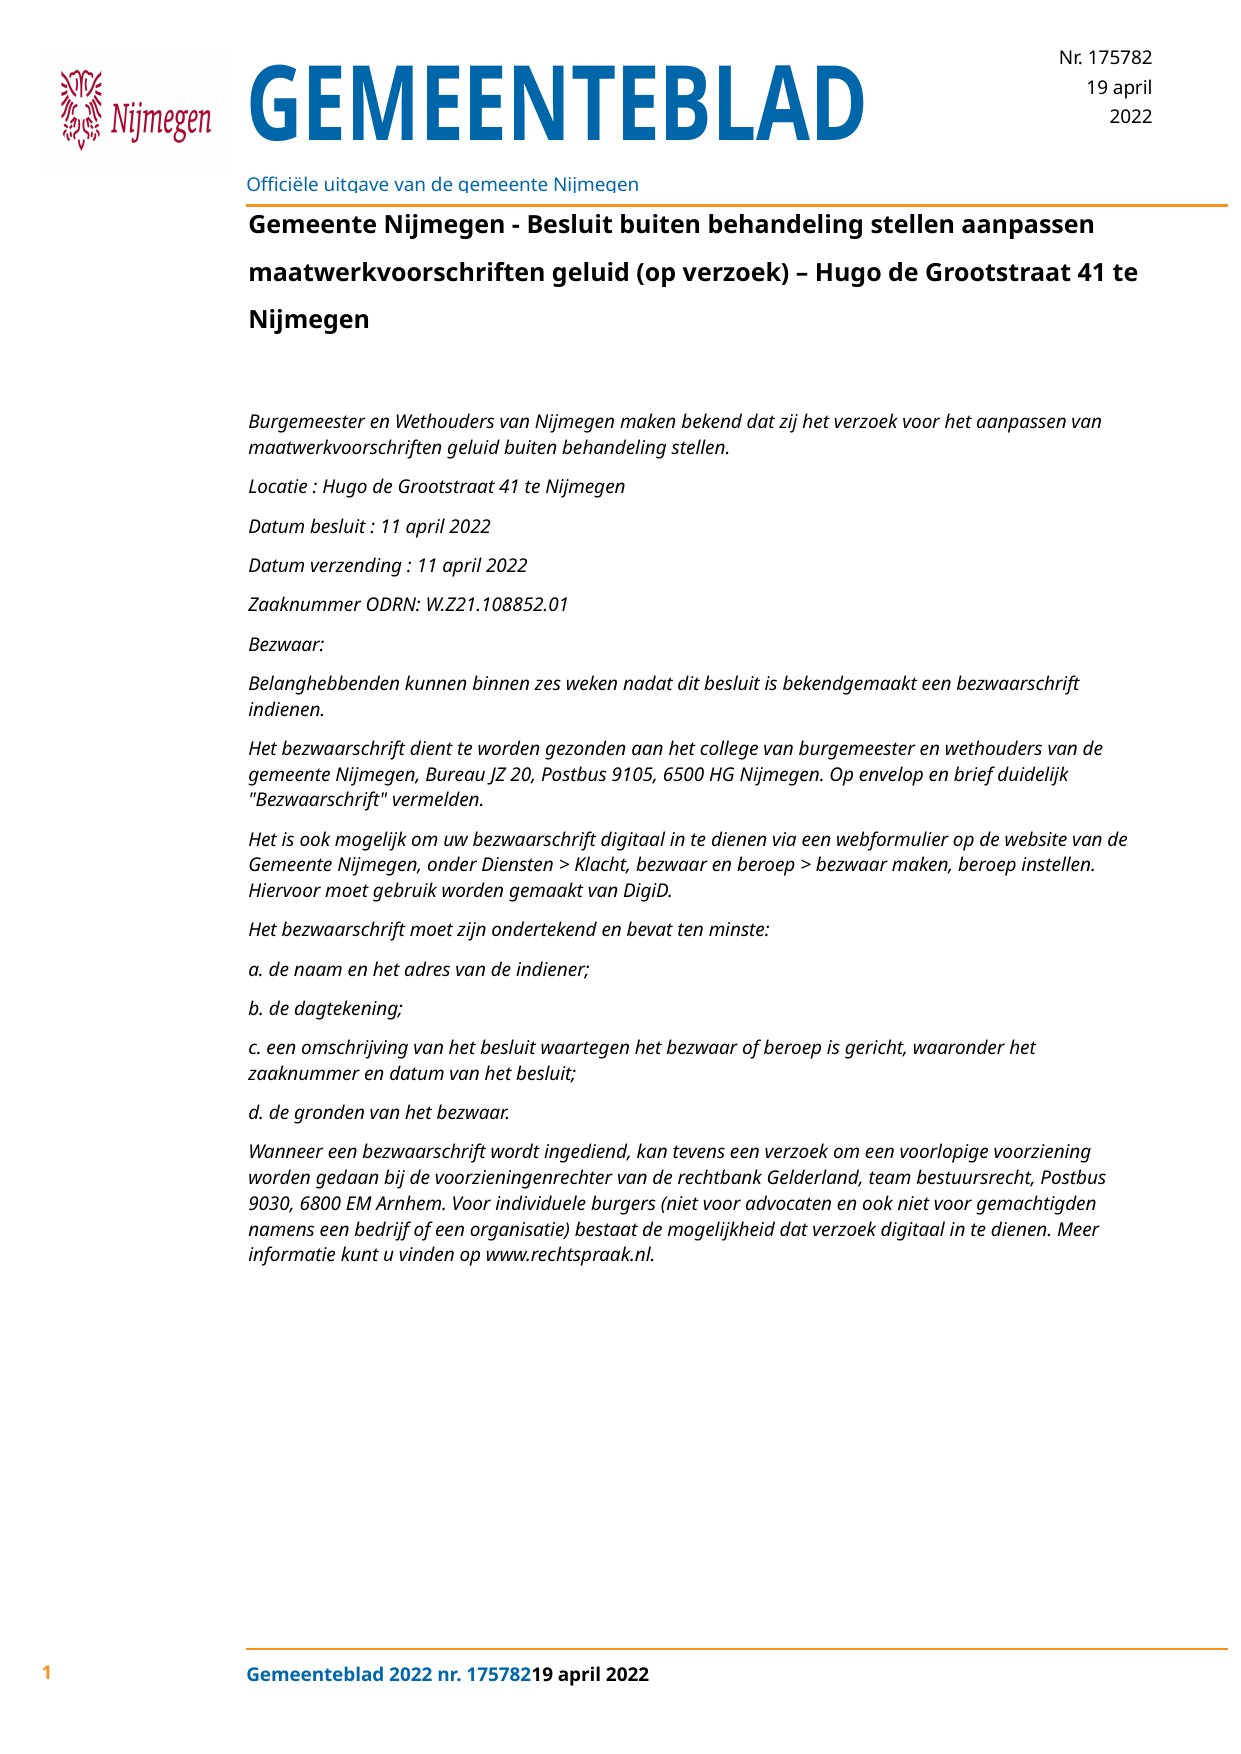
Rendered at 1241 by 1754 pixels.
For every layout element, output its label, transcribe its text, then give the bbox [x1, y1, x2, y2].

text Locatie : Hugo de Grootstraat 41 te Nijmegen [248, 474, 1152, 499]
text c. een omschrijving van het besluit waartegen het bezwaar of beroep is gericht, waaronder het zaaknummer en datum van het besluit; [248, 1034, 1152, 1086]
text Gemeente Nijmegen - Besluit buiten behandeling stellen aanpassen maatwerkvoorschriften geluid (op verzoek) – Hugo de Grootstraat 41 te Nijmegen [248, 207, 1152, 336]
text Bezwaar: [248, 631, 1152, 656]
text Zaaknummer ODRN: W.Z21.108852.01 [248, 591, 1152, 617]
text Belanghebbenden kunnen binnen zes weken nadat dit besluit is bekendgemaakt een bezwaarschrift indienen. [248, 670, 1152, 721]
text Burgemeester en Wethouders van Nijmegen maken bekend dat zij het verzoek voor het aanpassen van maatwerkvoorschriften geluid buiten behandeling stellen. [248, 409, 1152, 460]
text b. de dagtekening; [248, 995, 1152, 1021]
text Datum verzending : 11 april 2022 [248, 552, 1152, 578]
picture [41, 47, 231, 172]
text Datum besluit : 11 april 2022 [248, 513, 1152, 539]
text d. de gronden van het bezwaar. [248, 1099, 1152, 1125]
text Wanneer een bezwaarschrift wordt ingediend, kan tevens een verzoek om een voorlopige voorziening worden gedaan bij de voorzieningenrechter van de rechtbank Gelderland, team bestuursrecht, Postbus 9030, 6800 EM Arnhem. Voor individuele burgers (niet voor advocaten en ook niet voor gemachtigden namens een bedrijf of een organisatie) bestaat de mogelijkheid dat verzoek digitaal in te dienen. Meer informatie kunt u vinden op www.rechtspraak.nl. [248, 1138, 1152, 1267]
text a. de naam en het adres van de indiener; [248, 956, 1152, 981]
text Het bezwaarschrift dient te worden gezonden aan het college van burgemeester en wethouders van de gemeente Nijmegen, Bureau JZ 20, Postbus 9105, 6500 HG Nijmegen. Op envelop en brief duidelijk "Bezwaarschrift" vermelden. [248, 735, 1152, 812]
text Het is ook mogelijk om uw bezwaarschrift digitaal in te dienen via een webformulier op de website van de Gemeente Nijmegen, onder Diensten > Klacht, bezwaar en beroep > bezwaar maken, beroep instellen. Hiervoor moet gebruik worden gemaakt van DigiD. [248, 826, 1152, 903]
text Het bezwaarschrift moet zijn ondertekend en bevat ten minste: [248, 916, 1152, 942]
